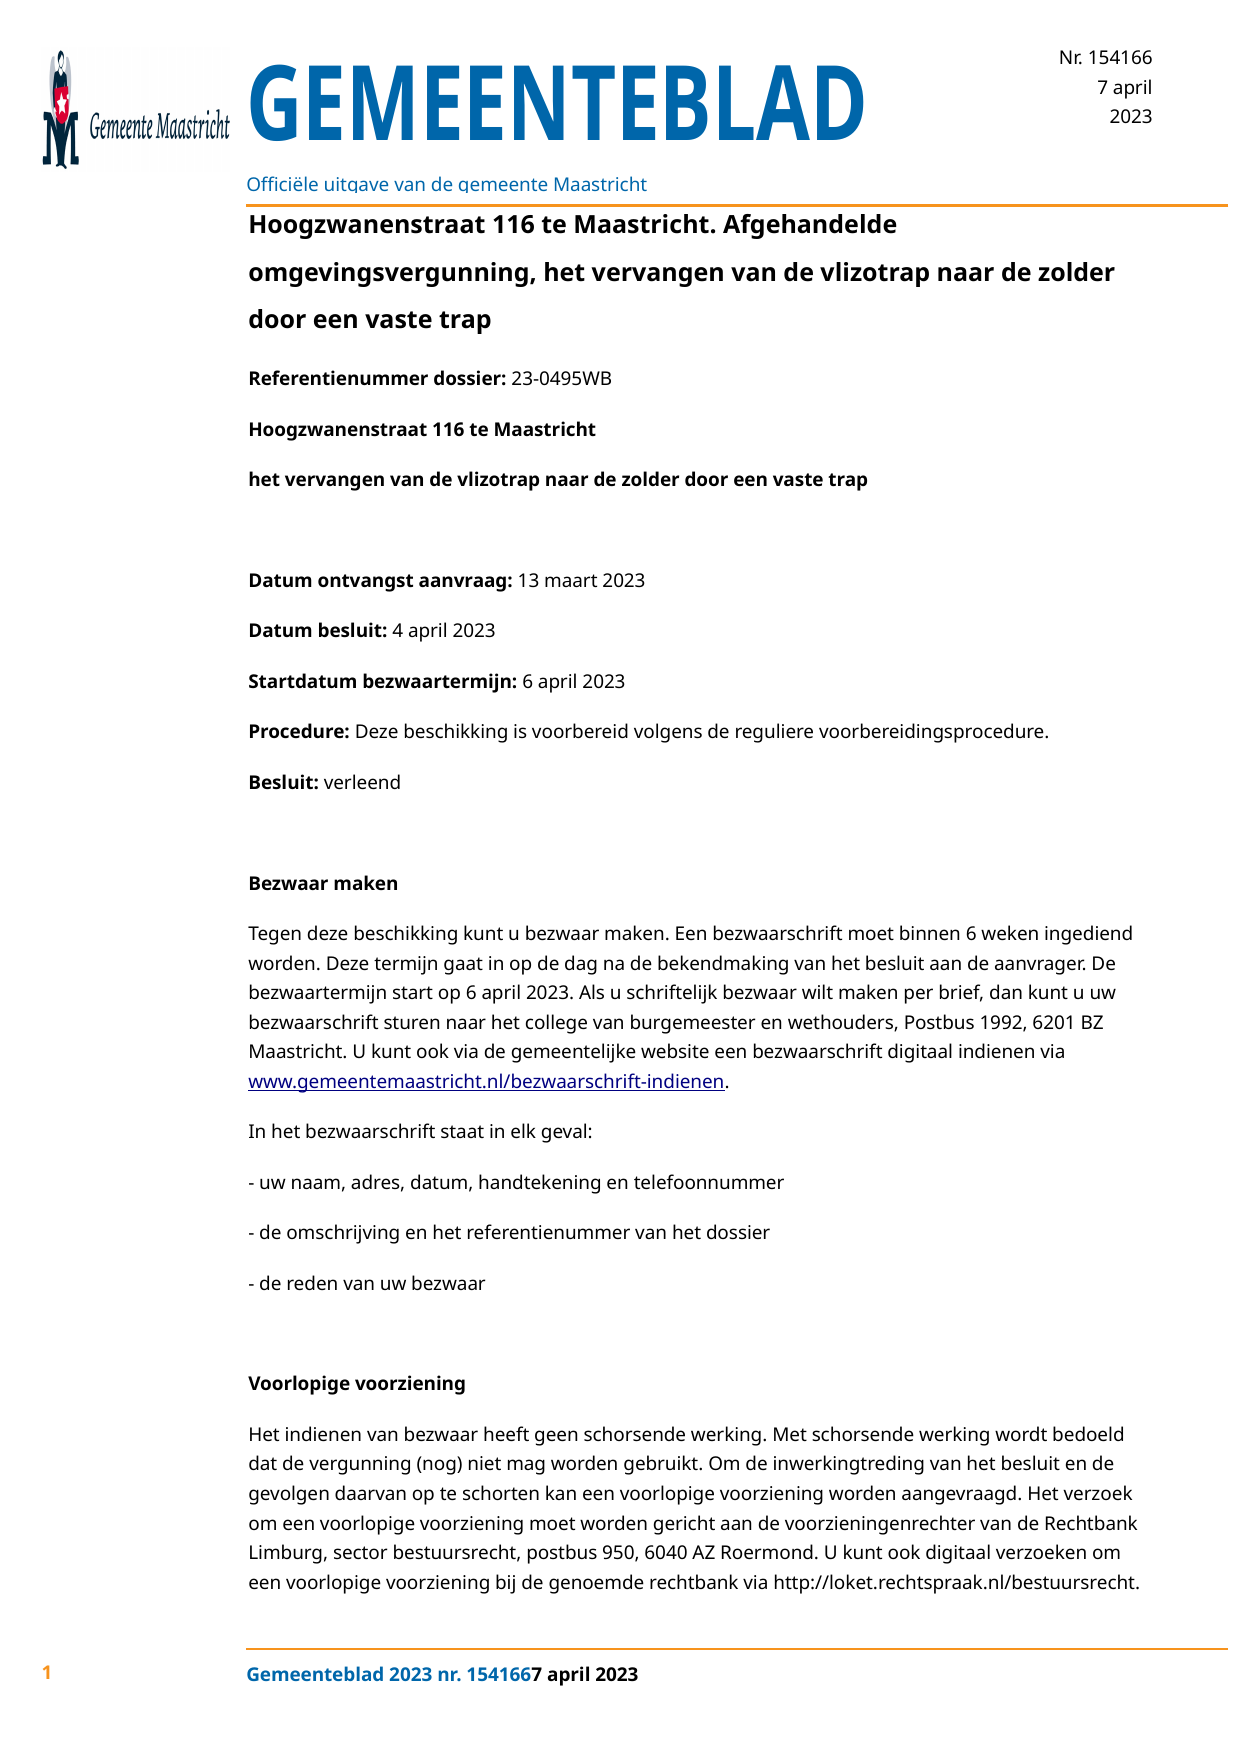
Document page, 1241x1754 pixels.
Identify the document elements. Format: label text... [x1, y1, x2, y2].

text Procedure: Deze beschikking is voorbereid volgens de reguliere voorbereidingsprocedure. [248, 718, 1152, 744]
text Hoogzwanenstraat 116 te Maastricht. Afgehandelde omgevingsvergunning, het vervangen van de vlizotrap naar de zolder door een vaste trap [248, 207, 1152, 336]
text Startdatum bezwaartermijn: 6 april 2023 [248, 668, 1152, 694]
text Hoogzwanenstraat 116 te Maastricht [248, 416, 1152, 442]
text het vervangen van de vlizotrap naar de zolder door een vaste trap [248, 466, 1152, 492]
text - uw naam, adres, datum, handtekening en telefoonnummer [248, 1169, 1152, 1194]
text In het bezwaarschrift staat in elk geval: [248, 1118, 1152, 1144]
text Referentienummer dossier: 23-0495WB [248, 366, 1152, 391]
text Datum ontvangst aanvraag: 13 maart 2023 [248, 567, 1152, 593]
text Bezwaar maken [248, 870, 1152, 895]
text Besluit: verleend [248, 769, 1152, 794]
text - de omschrijving en het referentienummer van het dossier [248, 1219, 1152, 1245]
text - de reden van uw bezwaar [248, 1270, 1152, 1295]
picture [41, 47, 231, 172]
text Voorlopige voorziening [248, 1371, 1152, 1396]
text Datum besluit: 4 april 2023 [248, 618, 1152, 643]
text Tegen deze beschikking kunt u bezwaar maken. Een bezwaarschrift moet binnen 6 weken ingediend worden. Deze termijn gaat in op de dag na de bekendmaking van het besluit aan de aanvrager. De bezwaartermijn start op 6 april 2023. Als u schriftelijk bezwaar wilt maken per brief, dan kunt u uw bezwaarschrift sturen naar het college van burgemeester en wethouders, Postbus 1992, 6201 BZ Maastricht. U kunt ook via de gemeentelijke website een bezwaarschrift digitaal indienen via www.gemeentemaastricht.nl/bezwaarschrift-indienen. [248, 920, 1152, 1094]
text Het indienen van bezwaar heeft geen schorsende werking. Met schorsende werking wordt bedoeld dat de vergunning (nog) niet mag worden gebruikt. Om de inwerkingtreding van het besluit en de gevolgen daarvan op te schorten kan een voorlopige voorziening worden aangevraagd. Het verzoek om een voorlopige voorziening moet worden gericht aan de voorzieningenrechter van de Rechtbank Limburg, sector bestuursrecht, postbus 950, 6040 AZ Roermond. U kunt ook digitaal verzoeken om een voorlopige voorziening bij de genoemde rechtbank via http://loket.rechtspraak.nl/bestuursrecht. [248, 1421, 1152, 1594]
